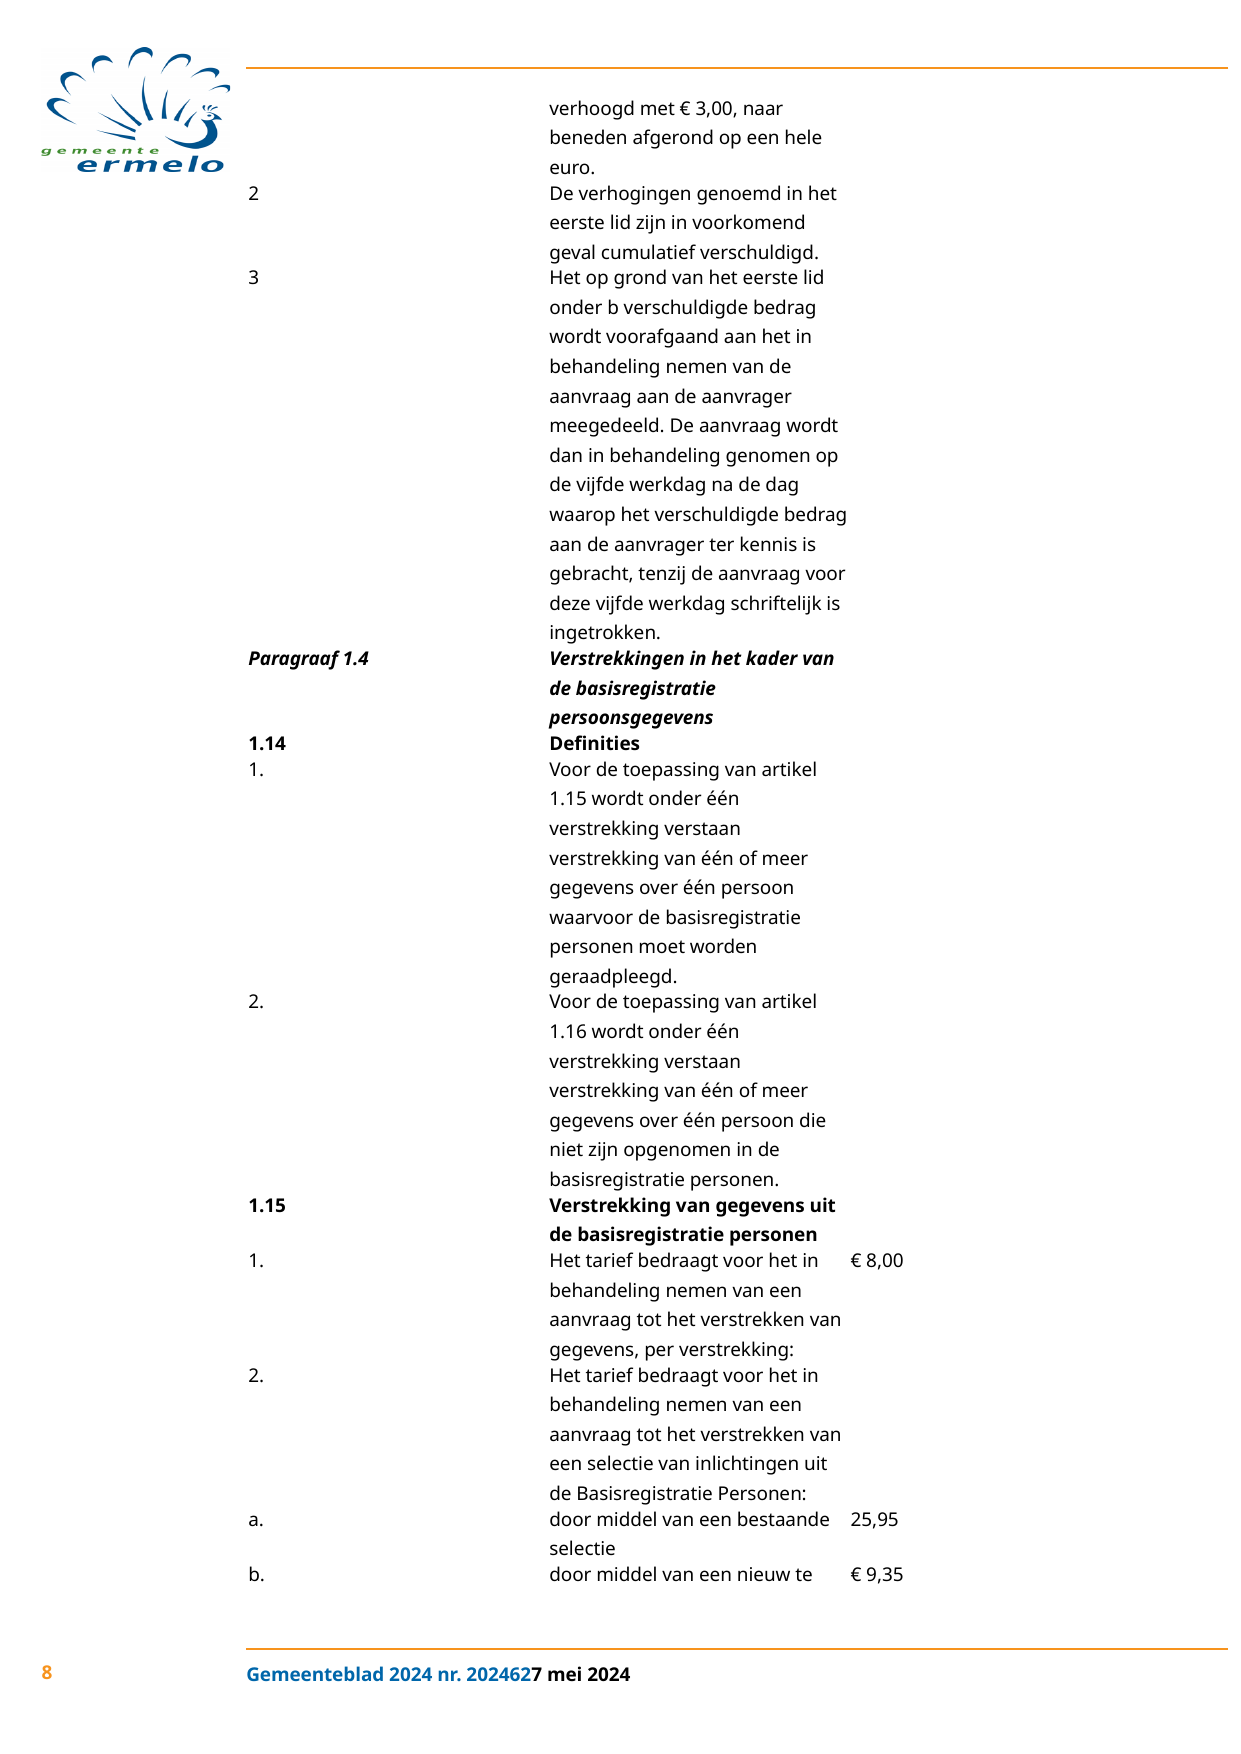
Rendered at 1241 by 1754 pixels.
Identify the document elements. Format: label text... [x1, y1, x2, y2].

table_cell € 9,35 [850, 1561, 1152, 1587]
table_cell Het tarief bedraagt voor het in behandeling nemen van een aanvraag tot het verstrekken van een selectie van inlichtingen uit de Basisregistratie Personen: [549, 1362, 850, 1506]
table_cell [850, 265, 1152, 645]
table_cell De verhogingen genoemd in het eerste lid zijn in voorkomend geval cumulatief verschuldigd. [549, 180, 850, 264]
table_cell 1.15 [248, 1192, 549, 1247]
table_cell Verstrekking van gegevens uit de basisregistratie personen [549, 1192, 850, 1247]
table_cell 3 [248, 265, 549, 645]
table_cell [850, 645, 1152, 730]
table_cell € 8,00 [850, 1247, 1152, 1362]
table_cell [850, 730, 1152, 756]
table_cell door middel van een bestaande selectie [549, 1506, 850, 1561]
table_cell 2 [248, 180, 549, 264]
table_cell 1.14 [248, 730, 549, 756]
table_cell [850, 180, 1152, 264]
table_cell Het op grond van het eerste lid onder b verschuldigde bedrag wordt voorafgaand aan het in behandeling nemen van de aanvraag aan de aanvrager meegedeeld. De aanvraag wordt dan in behandeling genomen op de vijfde werkdag na de dag waarop het verschuldigde bedrag aan de aanvrager ter kennis is gebracht, tenzij de aanvraag voor deze vijfde werkdag schriftelijk is ingetrokken. [549, 265, 850, 645]
table_cell Voor de toepassing van artikel 1.16 wordt onder één verstrekking verstaan verstrekking van één of meer gegevens over één persoon die niet zijn opgenomen in de basisregistratie personen. [549, 989, 850, 1192]
table_cell Paragraaf 1.4 [248, 645, 549, 730]
picture [41, 47, 231, 172]
table_cell 2. [248, 989, 549, 1192]
table_cell b. [248, 1561, 549, 1587]
table_cell Definities [549, 730, 850, 756]
table_cell 25,95 [850, 1506, 1152, 1561]
table_cell [850, 1192, 1152, 1247]
table_cell door middel van een nieuw te [549, 1561, 850, 1587]
table_cell [850, 95, 1152, 180]
table_cell verhoogd met € 3,00, naar beneden afgerond op een hele euro. [549, 95, 850, 180]
table_cell 2. [248, 1362, 549, 1506]
table_cell [850, 989, 1152, 1192]
table_cell [248, 95, 549, 180]
table_cell [850, 1362, 1152, 1506]
table_cell a. [248, 1506, 549, 1561]
table_cell 1. [248, 756, 549, 989]
table_cell Voor de toepassing van artikel 1.15 wordt onder één verstrekking verstaan verstrekking van één of meer gegevens over één persoon waarvoor de basisregistratie personen moet worden geraadpleegd. [549, 756, 850, 989]
table_cell Het tarief bedraagt voor het in behandeling nemen van een aanvraag tot het verstrekken van gegevens, per verstrekking: [549, 1247, 850, 1362]
table_cell 1. [248, 1247, 549, 1362]
table_cell Verstrekkingen in het kader van de basisregistratie persoonsgegevens [549, 645, 850, 730]
table_cell [850, 756, 1152, 989]
